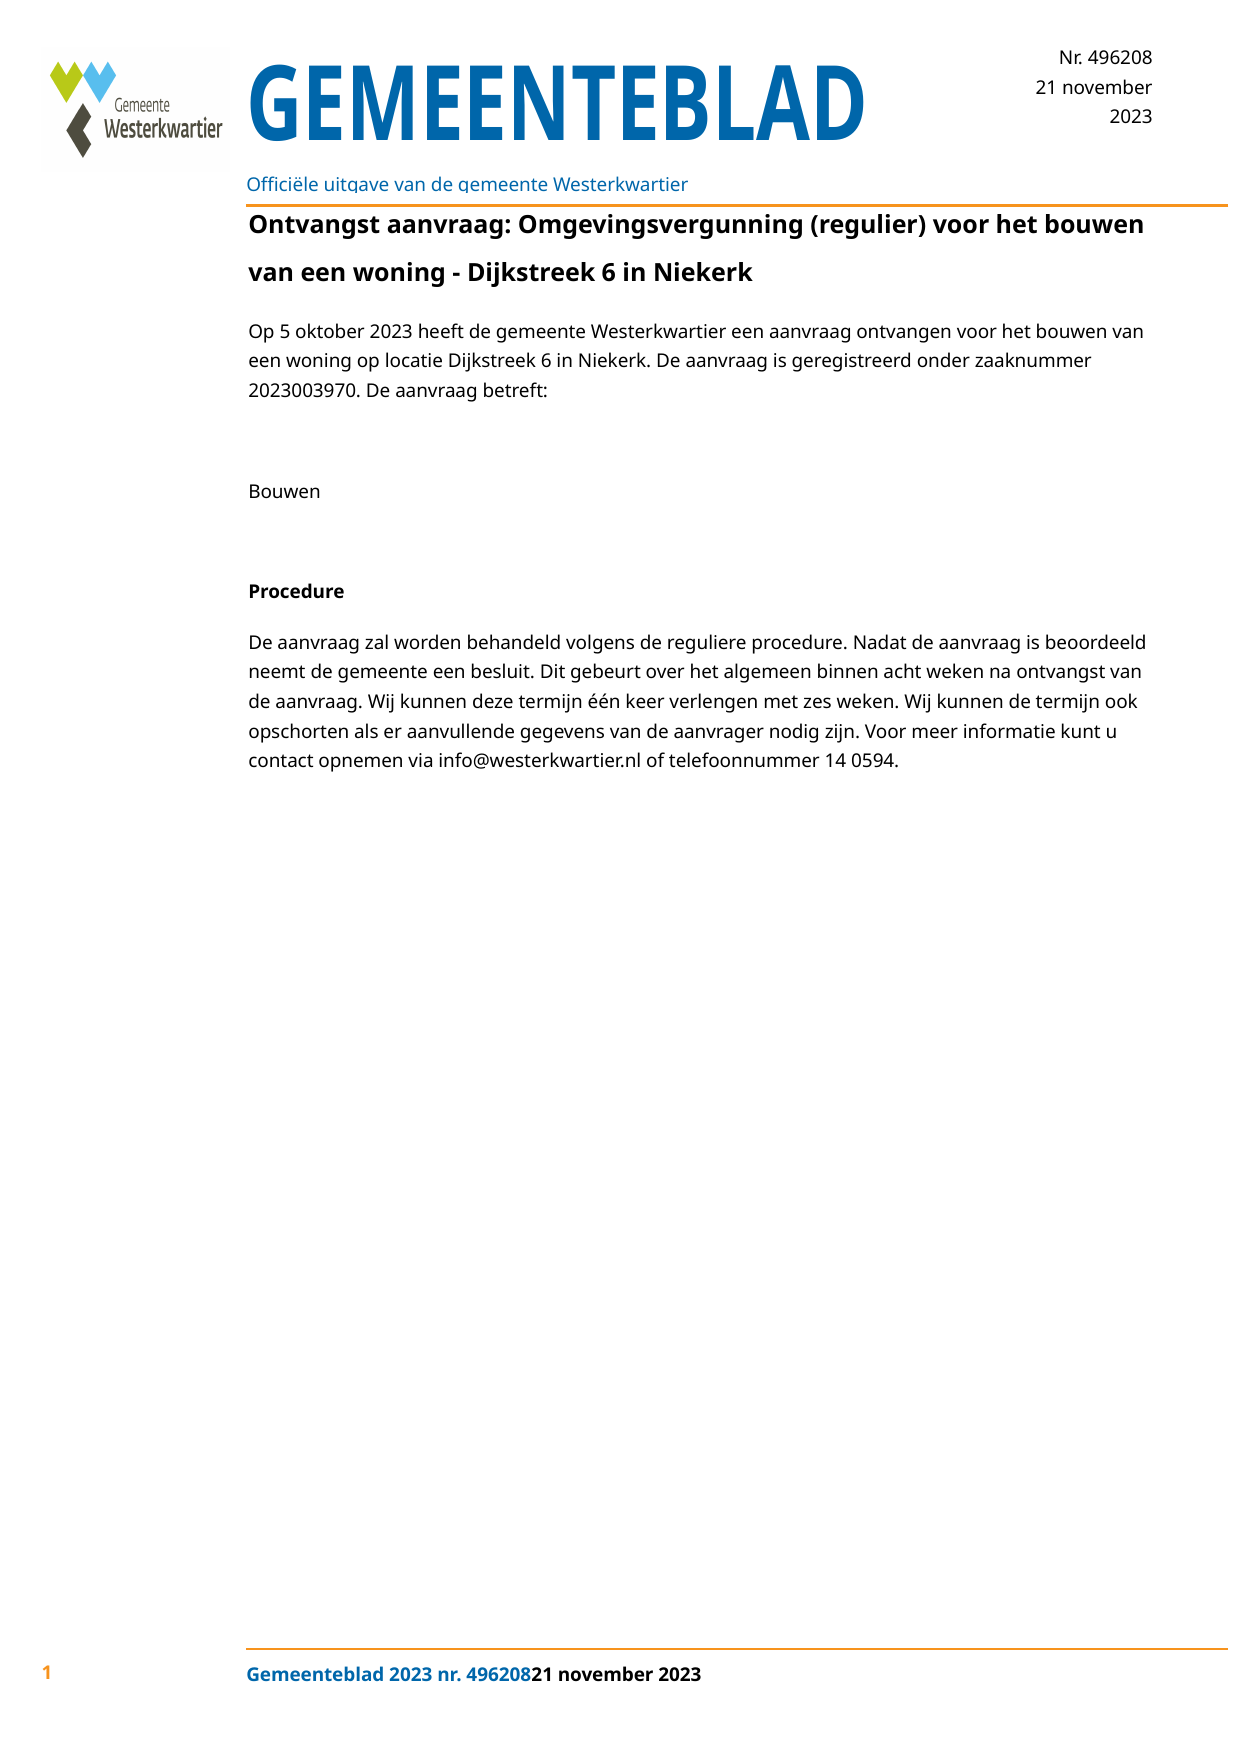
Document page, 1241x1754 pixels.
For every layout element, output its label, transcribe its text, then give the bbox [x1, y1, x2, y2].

picture [41, 47, 231, 172]
text Bouwen [248, 478, 1152, 504]
text Op 5 oktober 2023 heeft de gemeente Westerkwartier een aanvraag ontvangen voor het bouwen van een woning op locatie Dijkstreek 6 in Niekerk. De aanvraag is geregistreerd onder zaaknummer 2023003970. De aanvraag betreft: [248, 318, 1152, 403]
text De aanvraag zal worden behandeld volgens de reguliere procedure. Nadat de aanvraag is beoordeeld neemt de gemeente een besluit. Dit gebeurt over het algemeen binnen acht weken na ontvangst van de aanvraag. Wij kunnen deze termijn één keer verlengen met zes weken. Wij kunnen de termijn ook opschorten als er aanvullende gegevens van de aanvrager nodig zijn. Voor meer informatie kunt u contact opnemen via info@westerkwartier.nl of telefoonnummer 14 0594. [248, 629, 1152, 773]
text Ontvangst aanvraag: Omgevingsvergunning (regulier) voor het bouwen van een woning - Dijkstreek 6 in Niekerk [248, 207, 1152, 288]
text Procedure [248, 579, 1152, 604]
